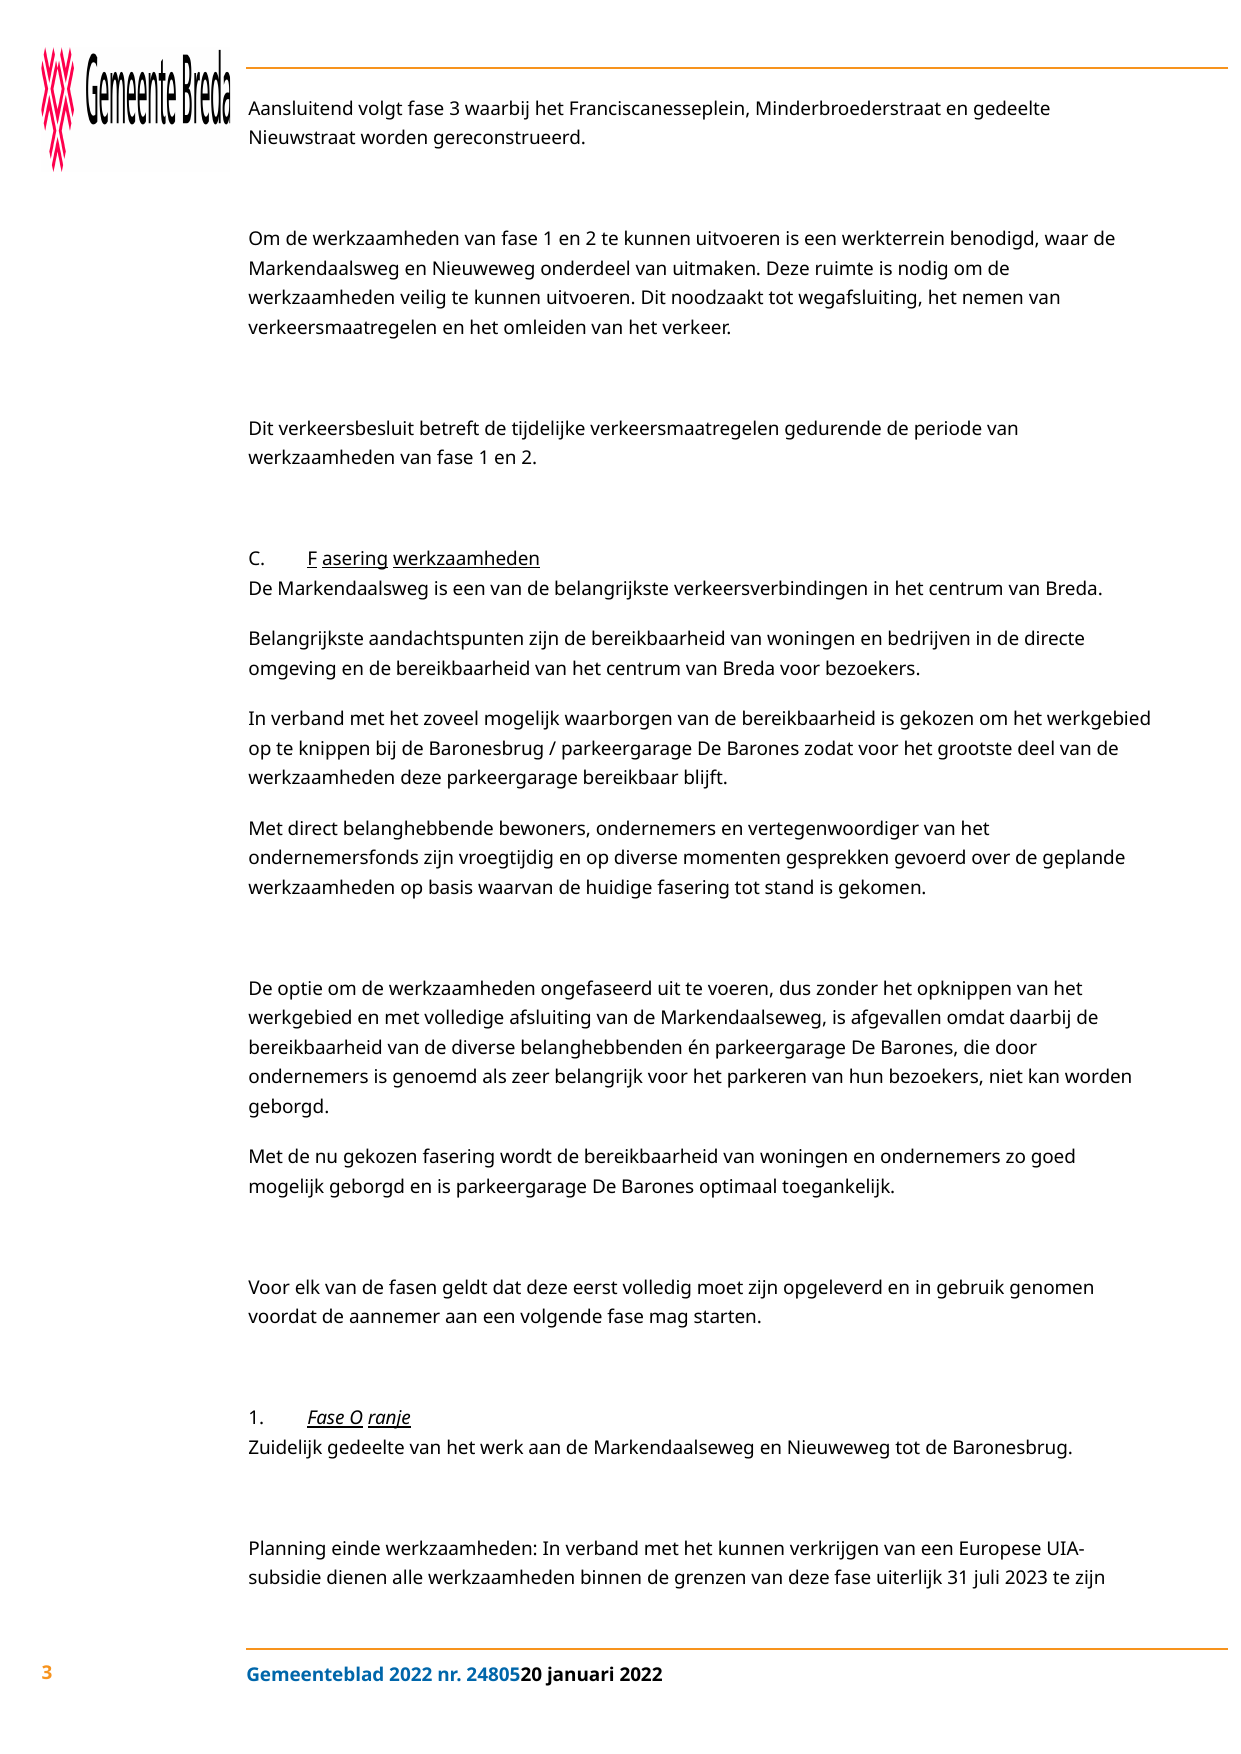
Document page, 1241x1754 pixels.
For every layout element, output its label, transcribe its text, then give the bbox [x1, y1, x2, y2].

list F asering werkzaamheden [248, 545, 1152, 571]
text Dit verkeersbesluit betreft de tijdelijke verkeersmaatregelen gedurende de periode van werkzaamheden van fase 1 en 2. [248, 415, 1152, 470]
text De optie om de werkzaamheden ongefaseerd uit te voeren, dus zonder het opknippen van het werkgebied en met volledige afsluiting van de Markendaalseweg, is afgevallen omdat daarbij de bereikbaarheid van de diverse belanghebbenden én parkeergarage De Barones, die door ondernemers is genoemd als zeer belangrijk voor het parkeren van hun bezoekers, niet kan worden geborgd. [248, 975, 1152, 1119]
text Met de nu gekozen fasering wordt de bereikbaarheid van woningen en ondernemers zo goed mogelijk geborgd en is parkeergarage De Barones optimaal toegankelijk. [248, 1143, 1152, 1199]
text Om de werkzaamheden van fase 1 en 2 te kunnen uitvoeren is een werkterrein benodigd, waar de Markendaalsweg en Nieuweweg onderdeel van uitmaken. Deze ruimte is nodig om de werkzaamheden veilig te kunnen uitvoeren. Dit noodzaakt tot wegafsluiting, het nemen van verkeersmaatregelen en het omleiden van het verkeer. [248, 225, 1152, 340]
text Planning einde werkzaamheden: In verband met het kunnen verkrijgen van een Europese UIA-subsidie dienen alle werkzaamheden binnen de grenzen van deze fase uiterlijk 31 juli 2023 te zijn [248, 1535, 1152, 1590]
text Zuidelijk gedeelte van het werk aan de Markendaalseweg en Nieuweweg tot de Baronesbrug. [248, 1434, 1152, 1460]
text In verband met het zoveel mogelijk waarborgen van de bereikbaarheid is gekozen om het werkgebied op te knippen bij de Baronesbrug / parkeergarage De Barones zodat voor het grootste deel van de werkzaamheden deze parkeergarage bereikbaar blijft. [248, 705, 1152, 790]
text Voor elk van de fasen geldt dat deze eerst volledig moet zijn opgeleverd en in gebruik genomen voordat de aannemer aan een volgende fase mag starten. [248, 1274, 1152, 1329]
text Aansluitend volgt fase 3 waarbij het Franciscanesseplein, Minderbroederstraat en gedeelte Nieuwstraat worden gereconstrueerd. [248, 95, 1152, 150]
picture [41, 47, 231, 172]
text De Markendaalsweg is een van de belangrijkste verkeersverbindingen in het centrum van Breda. [248, 575, 1152, 601]
list Fase O ranje [248, 1404, 1152, 1430]
text Belangrijkste aandachtspunten zijn de bereikbaarheid van woningen en bedrijven in de directe omgeving en de bereikbaarheid van het centrum van Breda voor bezoekers. [248, 625, 1152, 681]
text Met direct belanghebbende bewoners, ondernemers en vertegenwoordiger van het ondernemersfonds zijn vroegtijdig en op diverse momenten gesprekken gevoerd over de geplande werkzaamheden op basis waarvan de huidige fasering tot stand is gekomen. [248, 815, 1152, 900]
